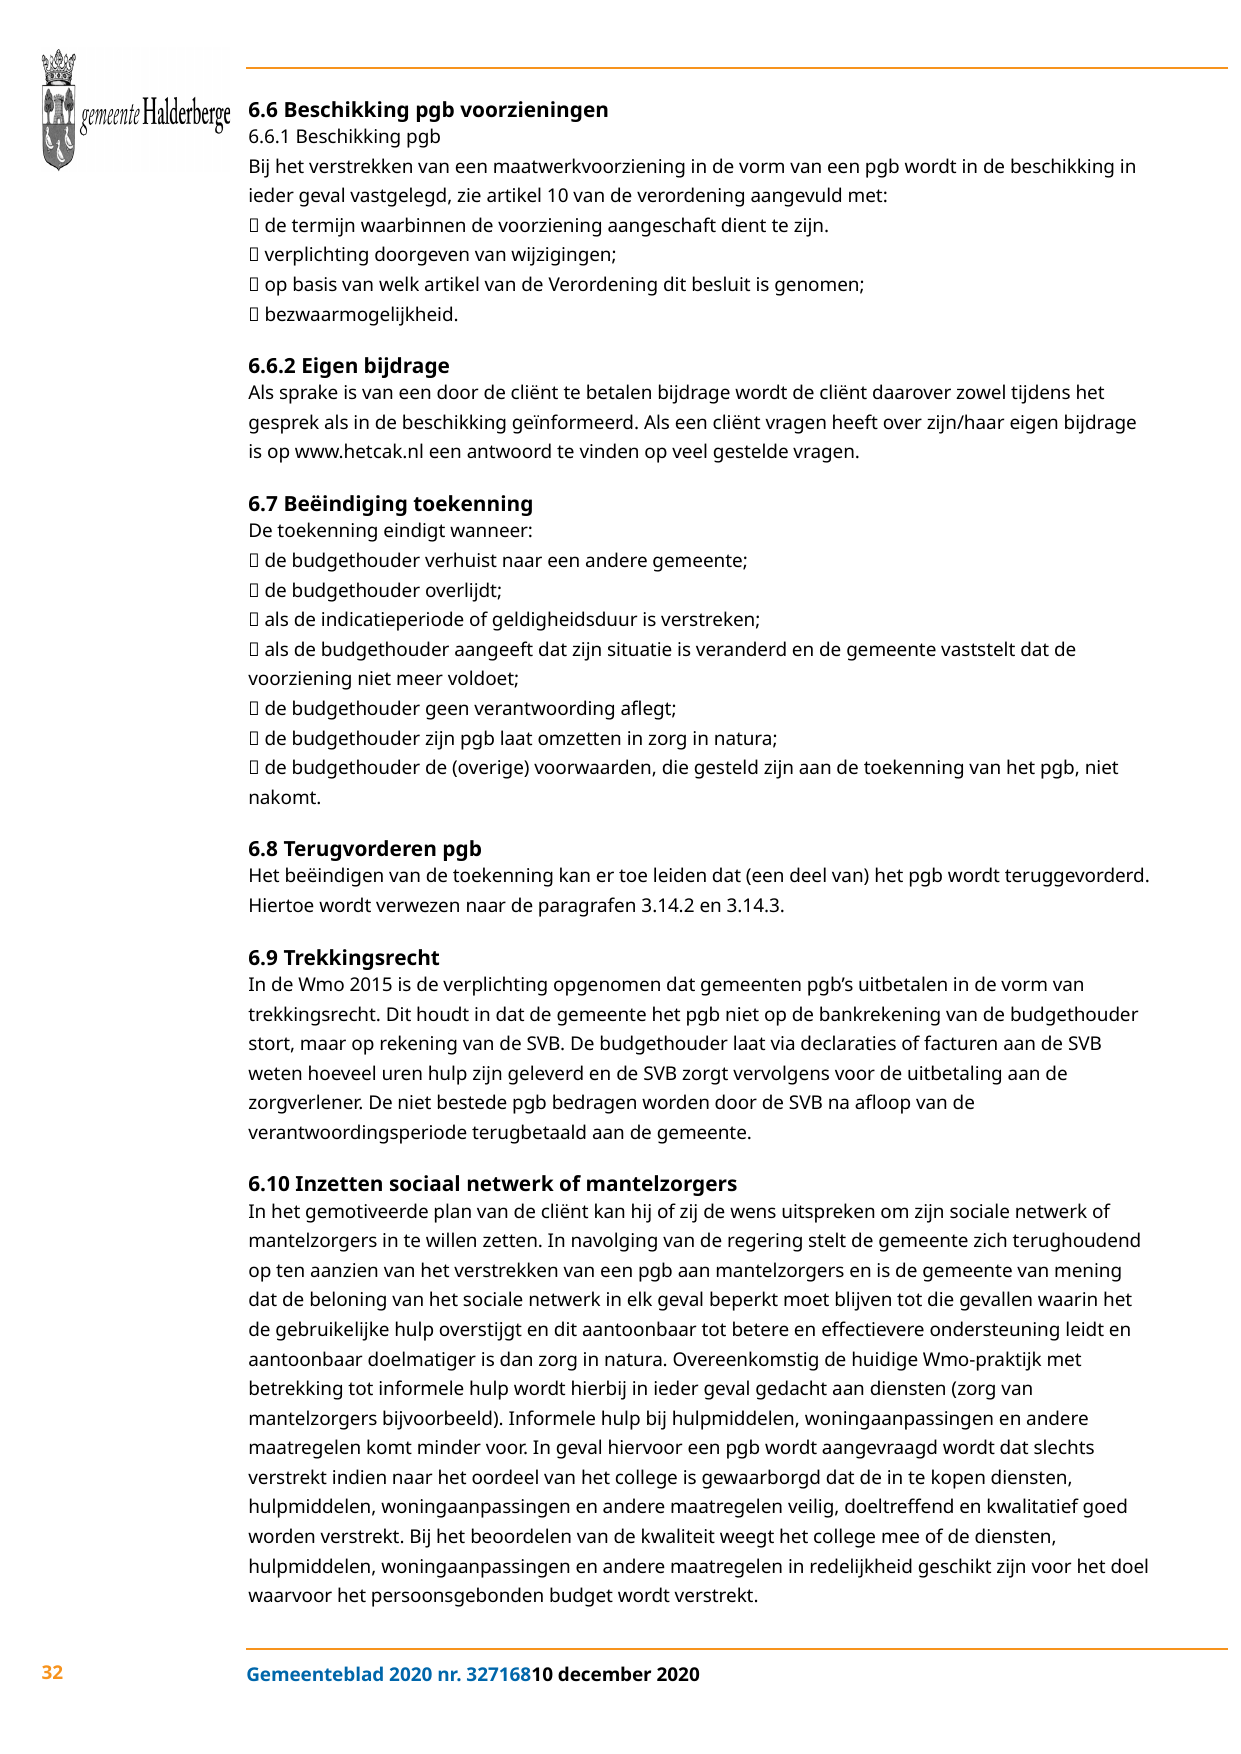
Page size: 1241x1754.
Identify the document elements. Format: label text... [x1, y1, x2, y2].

text  bezwaarmogelijkheid. [248, 301, 1152, 326]
text 6.10 Inzetten sociaal netwerk of mantelzorgers [248, 1169, 1152, 1198]
text  de budgethouder geen verantwoording aflegt; [248, 695, 1152, 721]
text De toekenning eindigt wanneer: [248, 518, 1152, 543]
text  de budgethouder zijn pgb laat omzetten in zorg in natura; [248, 725, 1152, 750]
picture [41, 47, 231, 172]
text Als sprake is van een door de cliënt te betalen bijdrage wordt de cliënt daarover zowel tijdens het gesprek als in de beschikking geïnformeerd. Als een cliënt vragen heeft over zijn/haar eigen bijdrage is op www.hetcak.nl een antwoord te vinden op veel gestelde vragen. [248, 379, 1152, 464]
text  de budgethouder verhuist naar een andere gemeente; [248, 547, 1152, 573]
text  de budgethouder de (overige) voorwaarden, die gesteld zijn aan de toekenning van het pgb, niet nakomt. [248, 754, 1152, 809]
text 6.6 Beschikking pgb voorzieningen [248, 95, 1152, 123]
text 6.6.1 Beschikking pgb [248, 123, 1152, 149]
text  de termijn waarbinnen de voorziening aangeschaft dient te zijn. [248, 212, 1152, 238]
text  de budgethouder overlijdt; [248, 577, 1152, 602]
text  verplichting doorgeven van wijzigingen; [248, 242, 1152, 267]
text Het beëindigen van de toekenning kan er toe leiden dat (een deel van) het pgb wordt teruggevorderd. Hiertoe wordt verwezen naar de paragrafen 3.14.2 en 3.14.3. [248, 863, 1152, 918]
text 6.9 Trekkingsrecht [248, 943, 1152, 971]
text 6.8 Terugvorderen pgb [248, 834, 1152, 863]
text In het gemotiveerde plan van de cliënt kan hij of zij de wens uitspreken om zijn sociale netwerk of mantelzorgers in te willen zetten. In navolging van de regering stelt de gemeente zich terughoudend op ten aanzien van het verstrekken van een pgb aan mantelzorgers en is de gemeente van mening dat de beloning van het sociale netwerk in elk geval beperkt moet blijven tot die gevallen waarin het de gebruikelijke hulp overstijgt en dit aantoonbaar tot betere en effectievere ondersteuning leidt en aantoonbaar doelmatiger is dan zorg in natura. Overeenkomstig de huidige Wmo-praktijk met betrekking tot informele hulp wordt hierbij in ieder geval gedacht aan diensten (zorg van mantelzorgers bijvoorbeeld). Informele hulp bij hulpmiddelen, woningaanpassingen en andere maatregelen komt minder voor. In geval hiervoor een pgb wordt aangevraagd wordt dat slechts verstrekt indien naar het oordeel van het college is gewaarborgd dat de in te kopen diensten, hulpmiddelen, woningaanpassingen en andere maatregelen veilig, doeltreffend en kwalitatief goed worden verstrekt. Bij het beoordelen van de kwaliteit weegt het college mee of de diensten, hulpmiddelen, woningaanpassingen en andere maatregelen in redelijkheid geschikt zijn voor het doel waarvoor het persoonsgebonden budget wordt verstrekt. [248, 1198, 1152, 1608]
text  als de indicatieperiode of geldigheidsduur is verstreken; [248, 606, 1152, 632]
text  op basis van welk artikel van de Verordening dit besluit is genomen; [248, 271, 1152, 297]
text In de Wmo 2015 is de verplichting opgenomen dat gemeenten pgb’s uitbetalen in de vorm van trekkingsrecht. Dit houdt in dat de gemeente het pgb niet op de bankrekening van de budgethouder stort, maar op rekening van de SVB. De budgethouder laat via declaraties of facturen aan de SVB weten hoeveel uren hulp zijn geleverd en de SVB zorgt vervolgens voor de uitbetaling aan de zorgverlener. De niet bestede pgb bedragen worden door de SVB na afloop van de verantwoordingsperiode terugbetaald aan de gemeente. [248, 971, 1152, 1145]
text  als de budgethouder aangeeft dat zijn situatie is veranderd en de gemeente vaststelt dat de voorziening niet meer voldoet; [248, 636, 1152, 691]
text 6.6.2 Eigen bijdrage [248, 351, 1152, 379]
text Bij het verstrekken van een maatwerkvoorziening in de vorm van een pgb wordt in de beschikking in ieder geval vastgelegd, zie artikel 10 van de verordening aangevuld met: [248, 153, 1152, 208]
text 6.7 Beëindiging toekenning [248, 489, 1152, 518]
